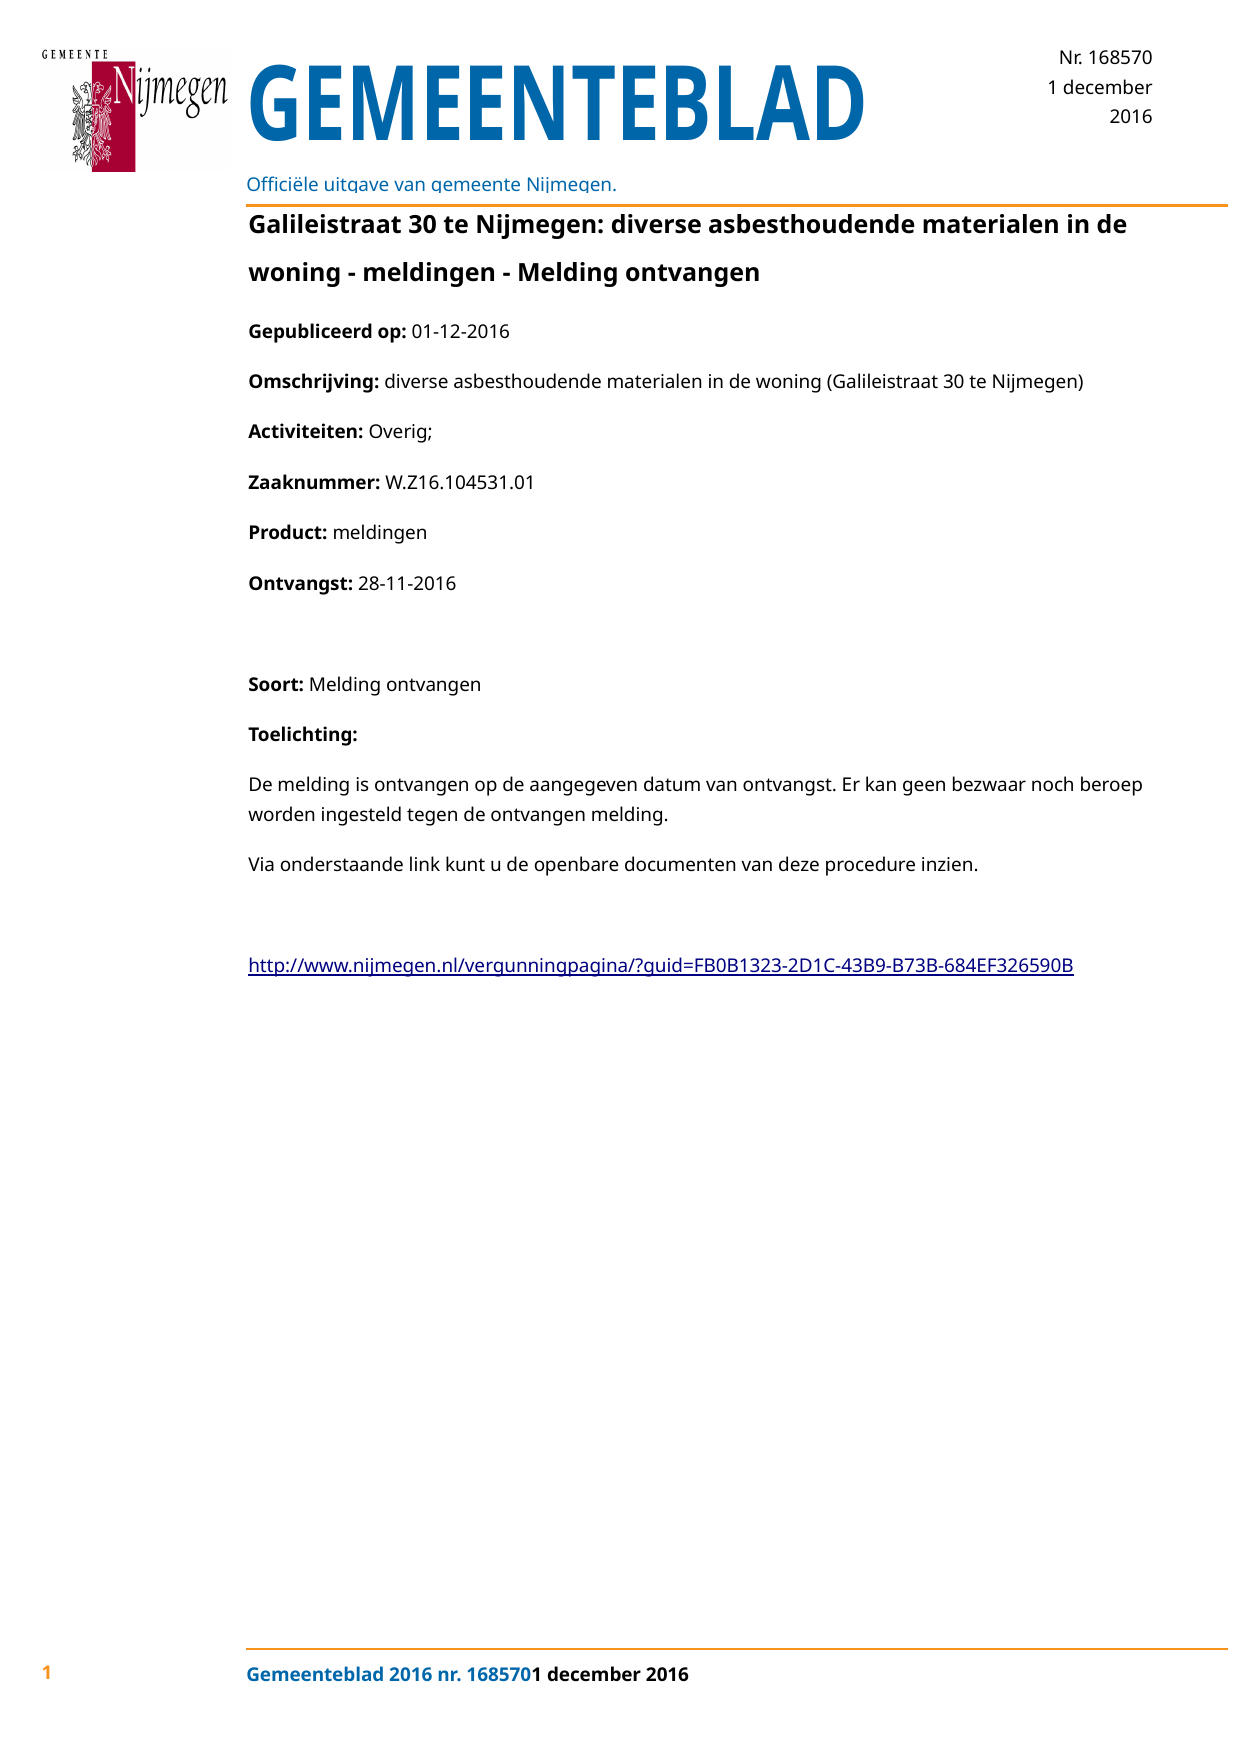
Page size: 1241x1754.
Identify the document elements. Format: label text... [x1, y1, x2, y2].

text Via onderstaande link kunt u de openbare documenten van deze procedure inzien. [248, 852, 1152, 877]
text Soort: Melding ontvangen [248, 671, 1152, 697]
text Toelichting: [248, 721, 1152, 747]
text http://www.nijmegen.nl/vergunningpagina/?guid=FB0B1323-2D1C-43B9-B73B-684EF326590B [248, 952, 1152, 978]
text Ontvangst: 28-11-2016 [248, 570, 1152, 596]
text Zaaknummer: W.Z16.104531.01 [248, 469, 1152, 495]
text Gepubliceerd op: 01-12-2016 [248, 318, 1152, 344]
text Product: meldingen [248, 519, 1152, 545]
picture [41, 47, 231, 172]
text De melding is ontvangen op de aangegeven datum van ontvangst. Er kan geen bezwaar noch beroep worden ingesteld tegen de ontvangen melding. [248, 772, 1152, 827]
text Activiteiten: Overig; [248, 419, 1152, 444]
text Galileistraat 30 te Nijmegen: diverse asbesthoudende materialen in de woning - meldingen - Melding ontvangen [248, 207, 1152, 288]
text Omschrijving: diverse asbesthoudende materialen in de woning (Galileistraat 30 te Nijmegen) [248, 368, 1152, 394]
